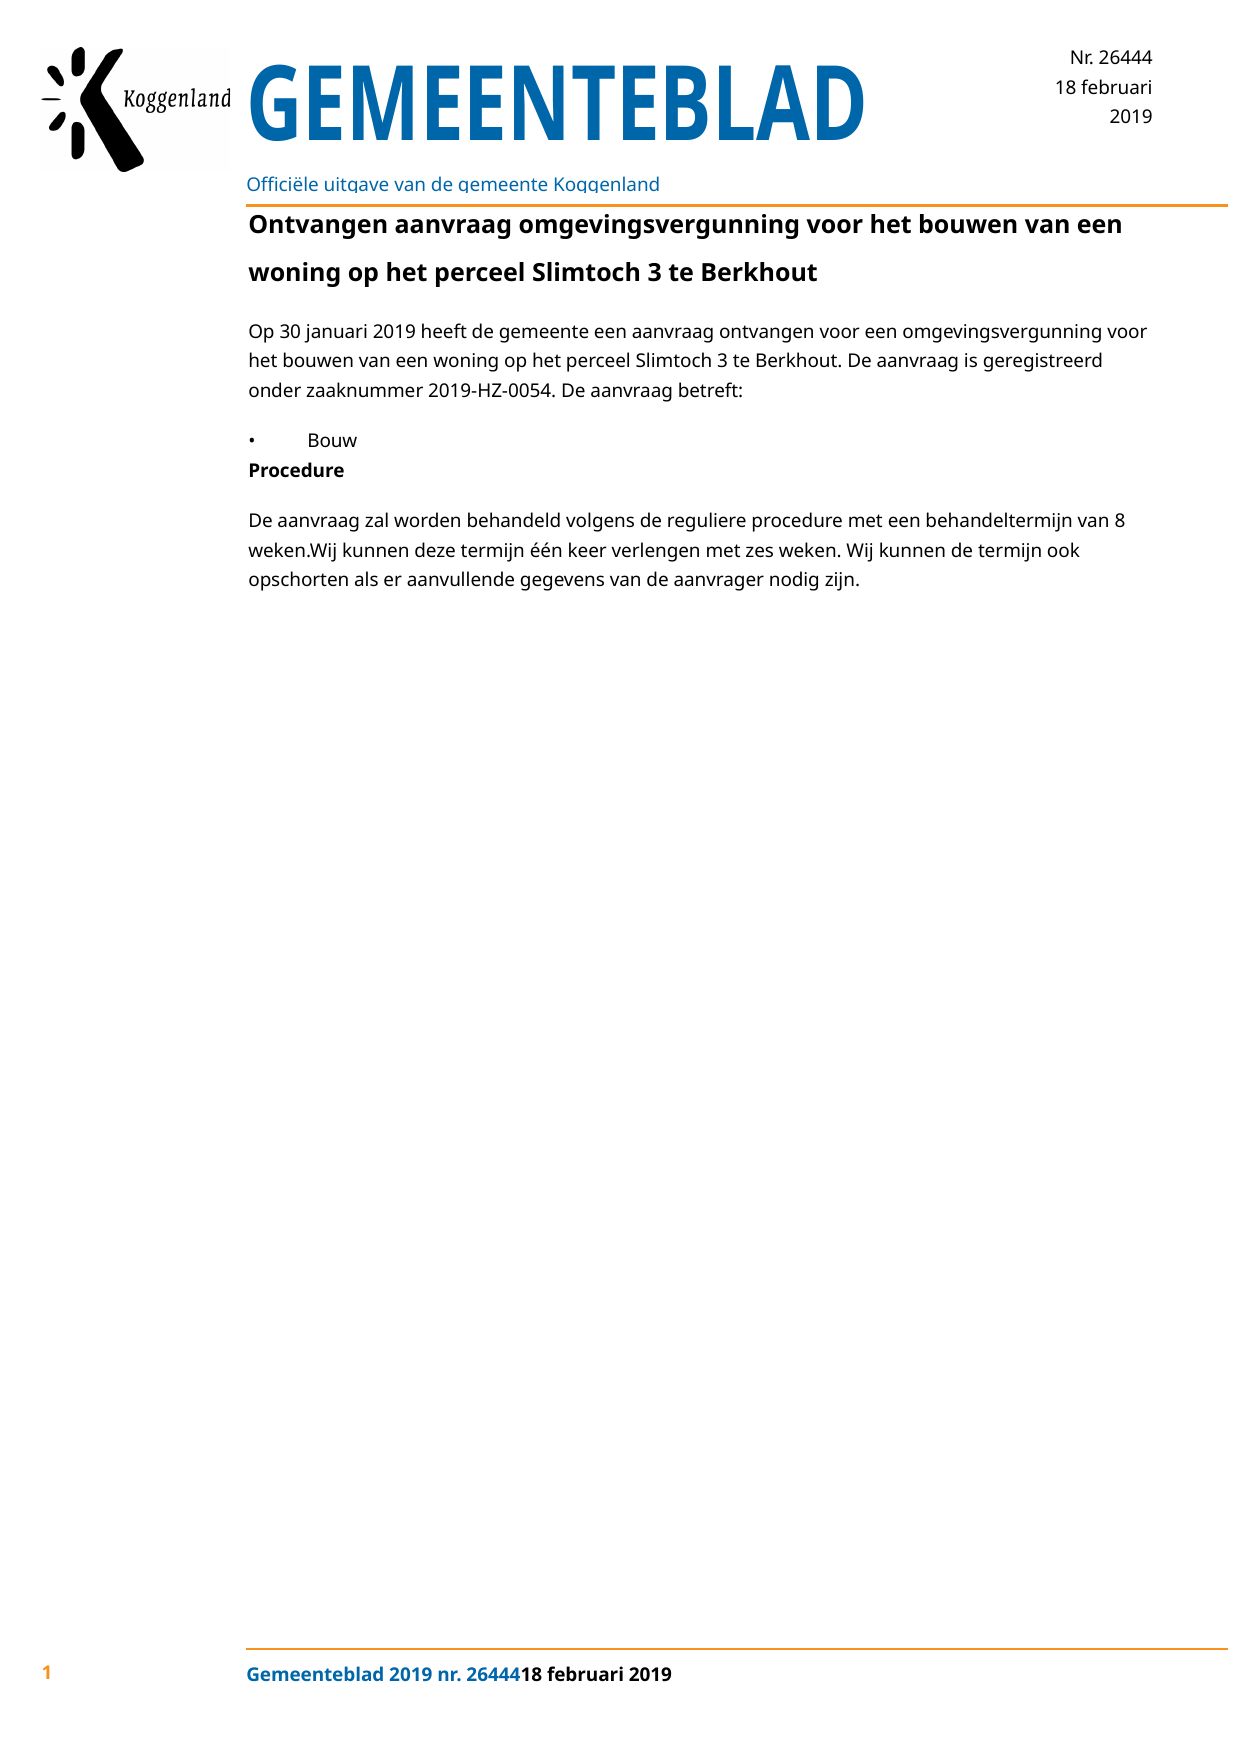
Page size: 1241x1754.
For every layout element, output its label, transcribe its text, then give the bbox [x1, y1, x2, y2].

text Ontvangen aanvraag omgevingsvergunning voor het bouwen van een woning op het perceel Slimtoch 3 te Berkhout [248, 207, 1152, 288]
picture [41, 47, 231, 172]
text De aanvraag zal worden behandeld volgens de reguliere procedure met een behandeltermijn van 8 weken.Wij kunnen deze termijn één keer verlengen met zes weken. Wij kunnen de termijn ook opschorten als er aanvullende gegevens van de aanvrager nodig zijn. [248, 507, 1152, 592]
text Procedure [248, 457, 1152, 483]
text Op 30 januari 2019 heeft de gemeente een aanvraag ontvangen voor een omgevingsvergunning voor het bouwen van een woning op het perceel Slimtoch 3 te Berkhout. De aanvraag is geregistreerd onder zaaknummer 2019-HZ-0054. De aanvraag betreft: [248, 318, 1152, 403]
list Bouw [248, 427, 1152, 453]
